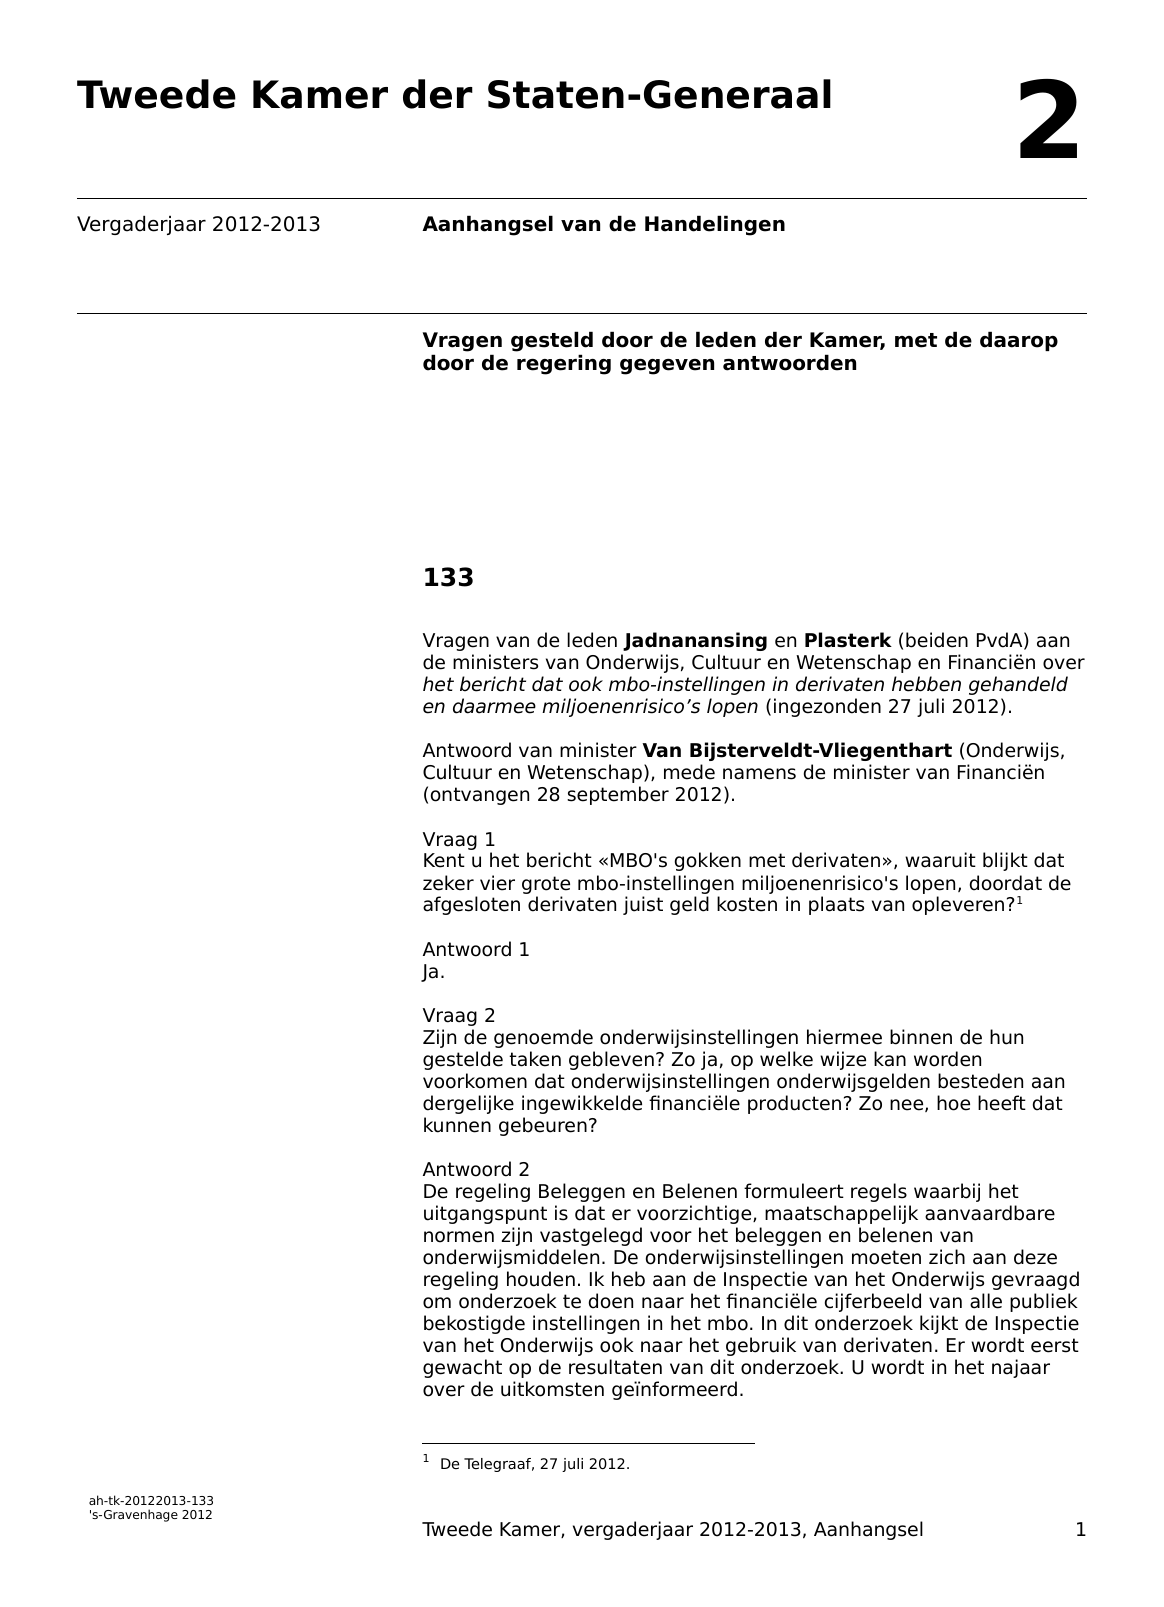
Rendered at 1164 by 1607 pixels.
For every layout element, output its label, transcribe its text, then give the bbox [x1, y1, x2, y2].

text ah-tk-20122013-133 [88, 1494, 323, 1508]
text De Telegraaf, 27 juli 2012. [422, 1452, 1087, 1474]
text Vraag 1 [422, 828, 1087, 850]
text Vragen van de leden Jadnanansing en Plasterk (beiden PvdA) aan de ministers van Onderwijs, Cultuur en Wetenschap en Financiën over het bericht dat ook mbo-instellingen in derivaten hebben gehandeld en daarmee miljoenenrisico’s lopen (ingezonden 27 juli 2012). [422, 630, 1087, 718]
text De regeling Beleggen en Belenen formuleert regels waarbij het uitgangspunt is dat er voorzichtige, maatschappelijk aanvaardbare normen zijn vastgelegd voor het beleggen en belenen van onderwijsmiddelen. De onderwijsinstellingen moeten zich aan deze regeling houden. Ik heb aan de Inspectie van het Onderwijs gevraagd om onderzoek te doen naar het financiële cijferbeeld van alle publiek bekostigde instellingen in het mbo. In dit onderzoek kijkt de Inspectie van het Onderwijs ook naar het gebruik van derivaten. Er wordt eerst gewacht op de resultaten van dit onderzoek. U wordt in het najaar over de uitkomsten geïnformeerd. [422, 1181, 1087, 1401]
text 133 [422, 563, 1087, 592]
table_header Tweede Kamer der Staten-Generaal [77, 59, 886, 198]
text Antwoord 1 [422, 938, 1087, 961]
text Antwoord 2 [422, 1159, 1087, 1181]
text Kent u het bericht «MBO's gokken met derivaten», waaruit blijkt dat zeker vier grote mbo-instellingen miljoenenrisico's lopen, doordat de afgesloten derivaten juist geld kosten in plaats van opleveren? [422, 850, 1087, 916]
text 's-Gravenhage 2012 [88, 1508, 323, 1522]
table_cell Aanhangsel van de Handelingen [422, 199, 1087, 313]
table_cell [77, 314, 422, 375]
text Antwoord van minister Van Bijsterveldt-Vliegenthart (Onderwijs, Cultuur en Wetenschap), mede namens de minister van Financiën (ontvangen 28 september 2012). [422, 740, 1087, 806]
table_header 2 [886, 59, 1087, 198]
table_cell Vergaderjaar 2012-2013 [77, 199, 422, 313]
text Ja. [422, 961, 1087, 982]
text Vraag 2 [422, 1005, 1087, 1027]
table_cell Vragen gesteld door de leden der Kamer, met de daarop door de regering gegeven antwoorden [422, 314, 1087, 375]
text Zijn de genoemde onderwijsinstellingen hiermee binnen de hun gestelde taken gebleven? Zo ja, op welke wijze kan worden voorkomen dat onderwijsinstellingen onderwijsgelden besteden aan dergelijke ingewikkelde financiële producten? Zo nee, hoe heeft dat kunnen gebeuren? [422, 1027, 1087, 1137]
